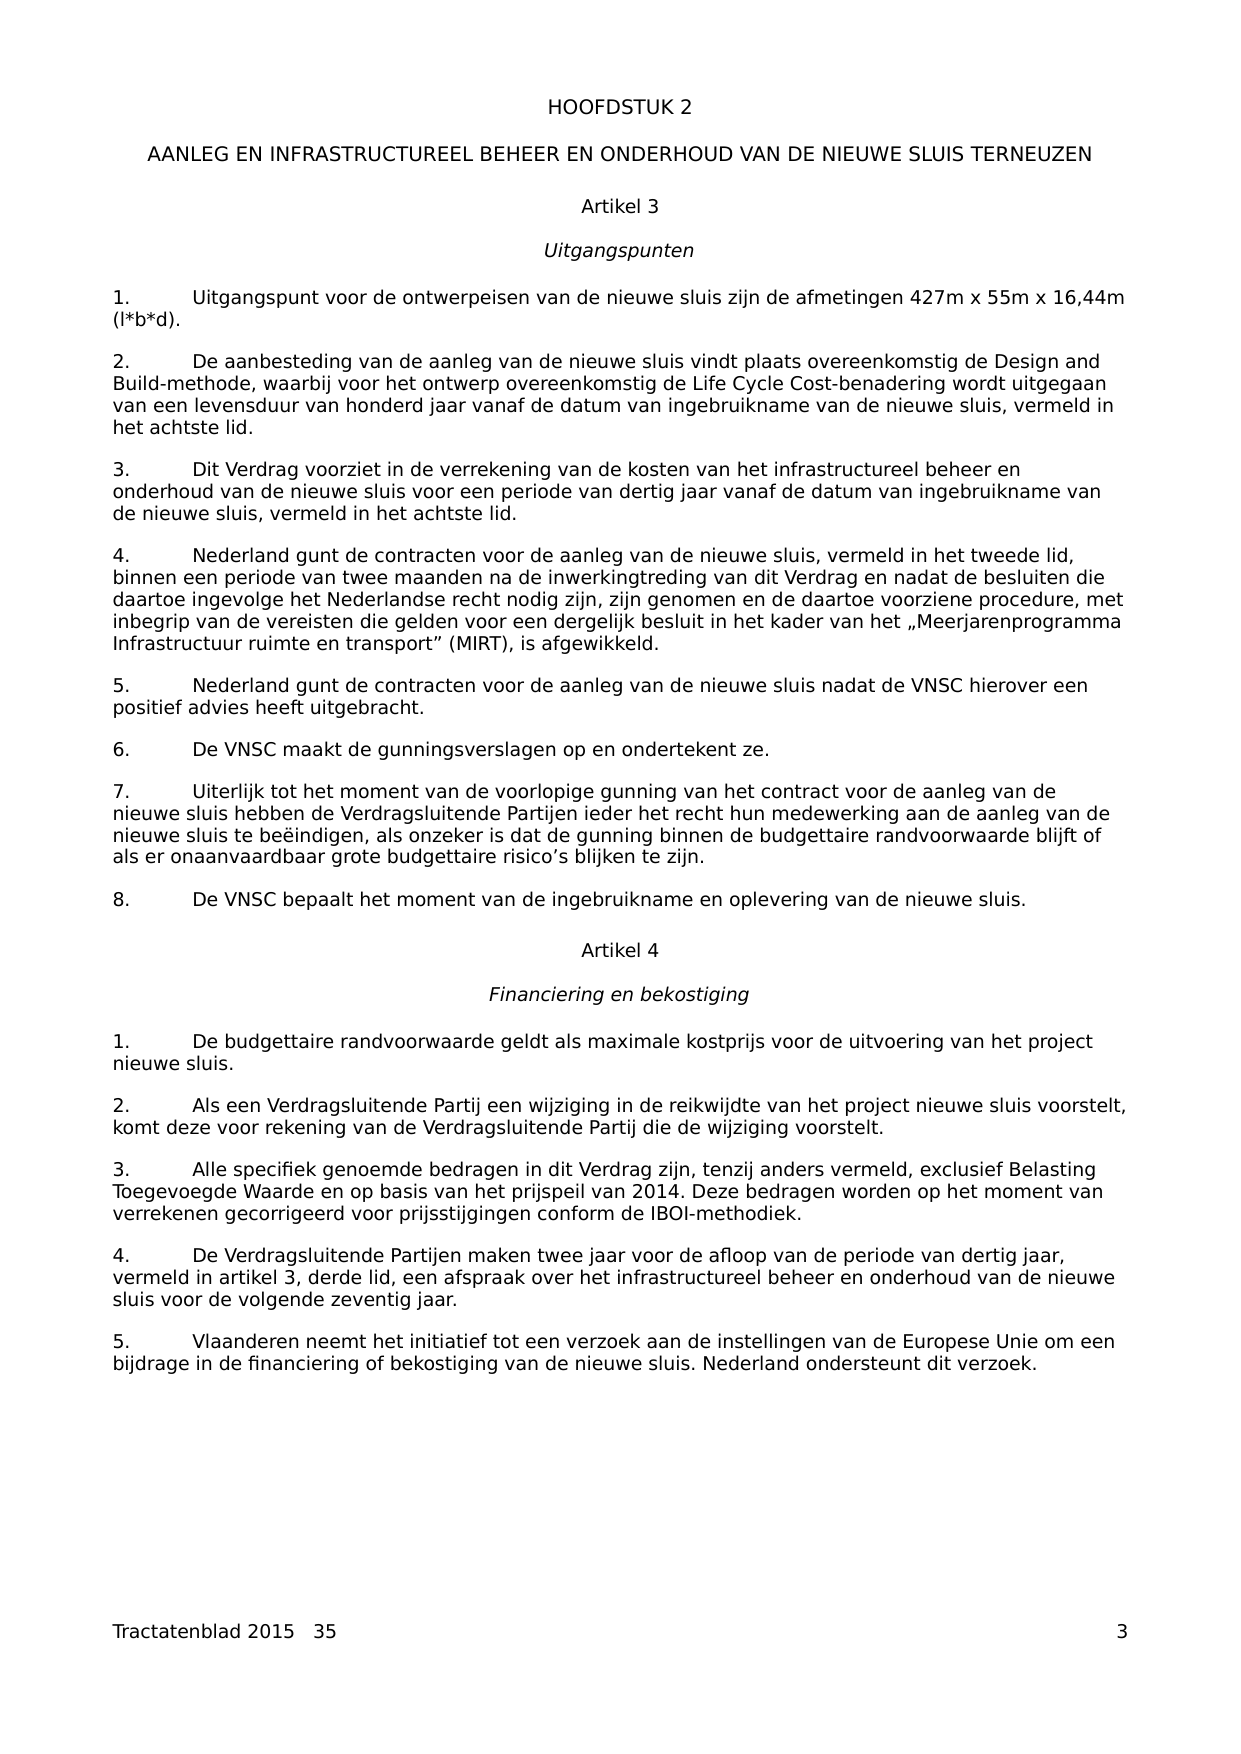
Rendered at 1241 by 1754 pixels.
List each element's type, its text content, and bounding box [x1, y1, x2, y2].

text 5. Vlaanderen neemt het initiatief tot een verzoek aan de instellingen van de Europese Unie om een bijdrage in de financiering of bekostiging van de nieuwe sluis. Nederland ondersteunt dit verzoek. [112, 1331, 1128, 1375]
text 3. Dit Verdrag voorziet in de verrekening van de kosten van het infrastructureel beheer en onderhoud van de nieuwe sluis voor een periode van dertig jaar vanaf de datum van ingebruikname van de nieuwe sluis, vermeld in het achtste lid. [112, 459, 1128, 525]
text 6. De VNSC maakt de gunningsverslagen op en ondertekent ze. [112, 738, 1128, 761]
text 1. De budgettaire randvoorwaarde geldt als maximale kostprijs voor de uitvoering van het project nieuwe sluis. [112, 1031, 1128, 1075]
text 3. Alle specifiek genoemde bedragen in dit Verdrag zijn, tenzij anders vermeld, exclusief Belasting Toegevoegde Waarde en op basis van het prijspeil van 2014. Deze bedragen worden op het moment van verrekenen gecorrigeerd voor prijsstijgingen conform de IBOI-methodiek. [112, 1159, 1128, 1225]
subtitle HOOFDSTUK 2 AANLEG EN INFRASTRUCTUREEL BEHEER EN ONDERHOUD VAN DE NIEUWE SLUIS TERNEUZEN [112, 96, 1128, 166]
text 2. Als een Verdragsluitende Partij een wijziging in de reikwijdte van het project nieuwe sluis voorstelt, komt deze voor rekening van de Verdragsluitende Partij die de wijziging voorstelt. [112, 1095, 1128, 1139]
text 2. De aanbesteding van de aanleg van de nieuwe sluis vindt plaats overeenkomstig de Design and Build-methode, waarbij voor het ontwerp overeenkomstig de Life Cycle Cost-benadering wordt uitgegaan van een levensduur van honderd jaar vanaf de datum van ingebruikname van de nieuwe sluis, vermeld in het achtste lid. [112, 351, 1128, 439]
text 4. De Verdragsluitende Partijen maken twee jaar voor de afloop van de periode van dertig jaar, vermeld in artikel 3, derde lid, een afspraak over het infrastructureel beheer en onderhoud van de nieuwe sluis voor de volgende zeventig jaar. [112, 1245, 1128, 1311]
text 7. Uiterlijk tot het moment van de voorlopige gunning van het contract voor de aanleg van de nieuwe sluis hebben de Verdragsluitende Partijen ieder het recht hun medewerking aan de aanleg van de nieuwe sluis te beëindigen, als onzeker is dat de gunning binnen de budgettaire randvoorwaarde blijft of als er onaanvaardbaar grote budgettaire risico’s blijken te zijn. [112, 781, 1128, 868]
text 5. Nederland gunt de contracten voor de aanleg van de nieuwe sluis nadat de VNSC hierover een positief advies heeft uitgebracht. [112, 674, 1128, 718]
text 1. Uitgangspunt voor de ontwerpeisen van de nieuwe sluis zijn de afmetingen 427m x 55m x 16,44m (l*b*d). [112, 287, 1128, 331]
text 4. Nederland gunt de contracten voor de aanleg van de nieuwe sluis, vermeld in het tweede lid, binnen een periode van twee maanden na de inwerkingtreding van dit Verdrag en nadat de besluiten die daartoe ingevolge het Nederlandse recht nodig zijn, zijn genomen en de daartoe voorziene procedure, met inbegrip van de vereisten die gelden voor een dergelijk besluit in het kader van het „Meerjarenprogramma Infrastructuur ruimte en transport” (MIRT), is afgewikkeld. [112, 545, 1128, 654]
subtitle Artikel 4 Financiering en bekostiging [112, 940, 1128, 1006]
text 8. De VNSC bepaalt het moment van de ingebruikname en oplevering van de nieuwe sluis. [112, 888, 1128, 910]
subtitle Artikel 3 Uitgangspunten [112, 196, 1128, 262]
